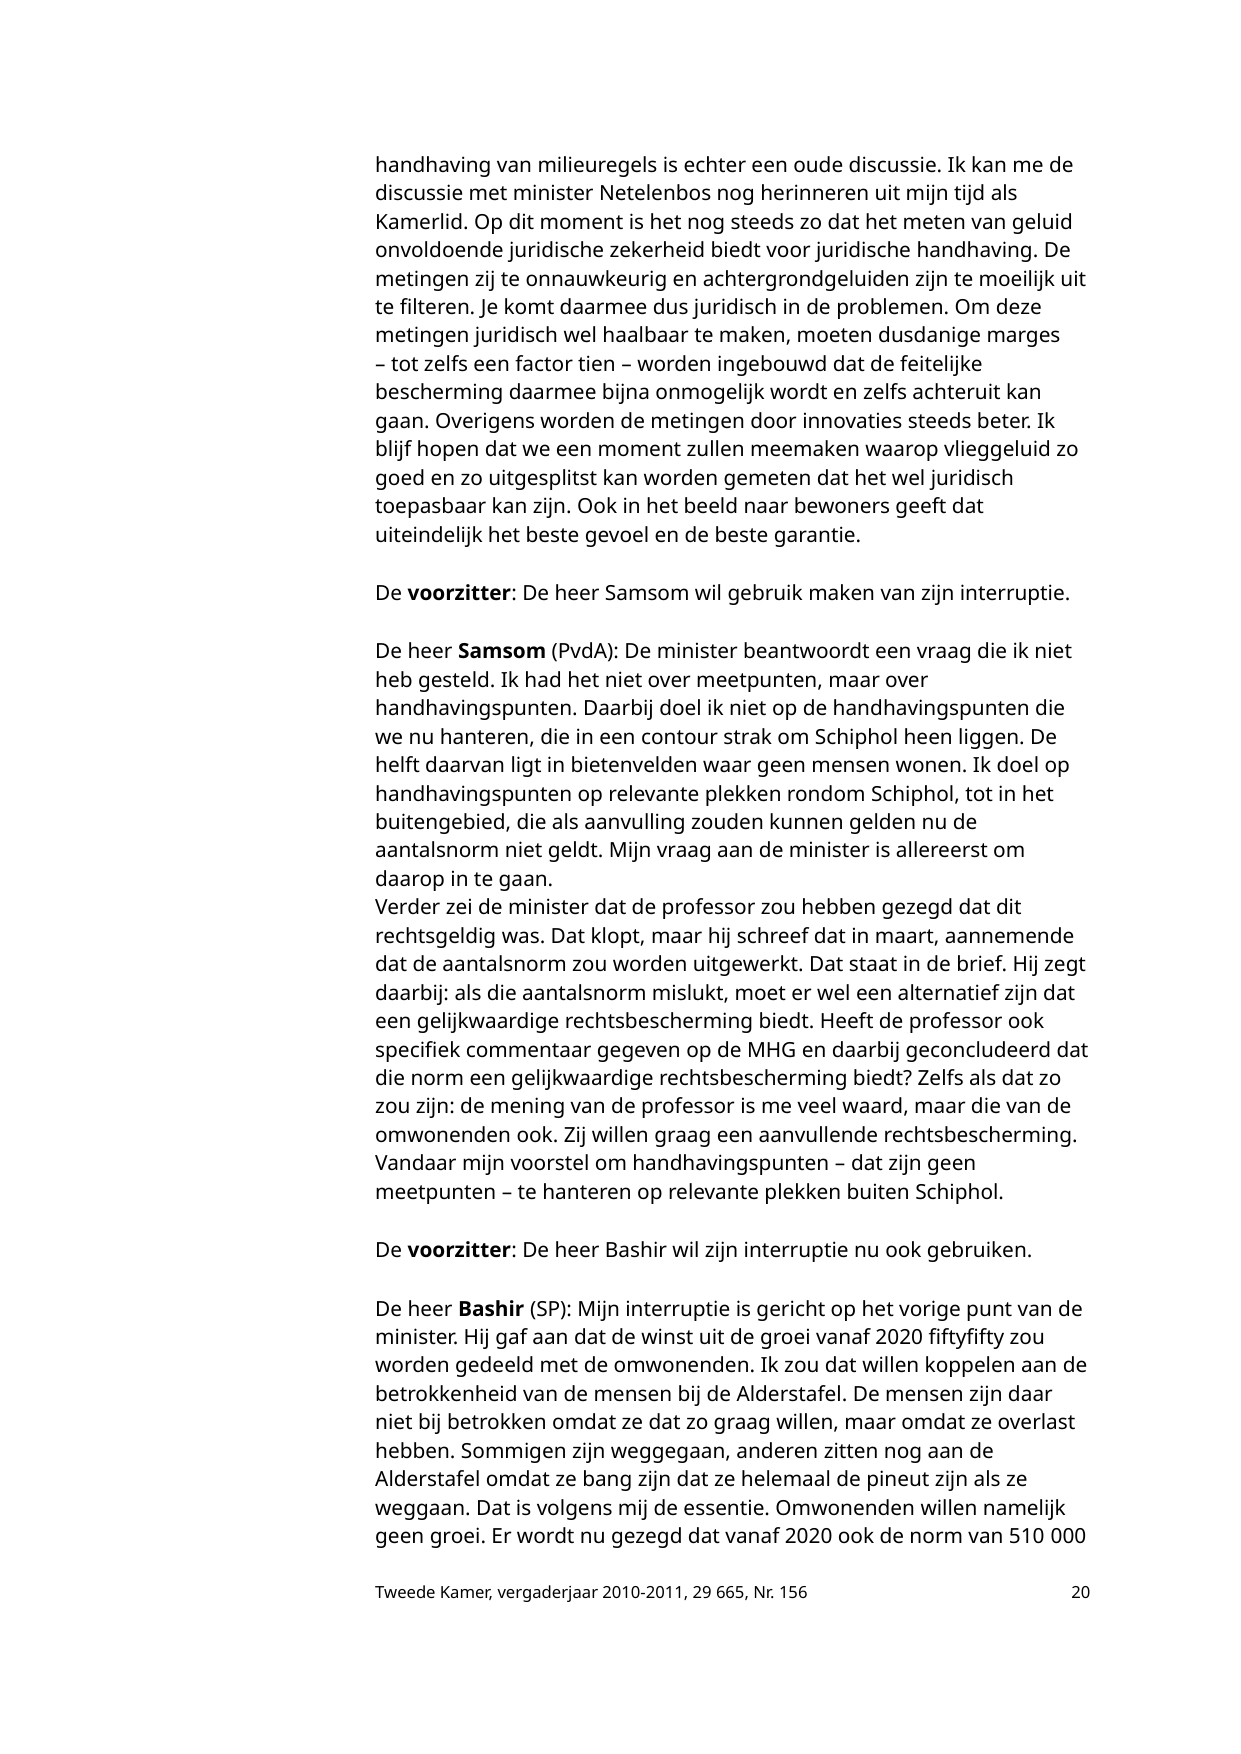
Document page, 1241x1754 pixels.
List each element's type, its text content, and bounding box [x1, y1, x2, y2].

text De voorzitter: De heer Bashir wil zijn interruptie nu ook gebruiken. [375, 1235, 1090, 1264]
text De heer Samsom (PvdA): De minister beantwoordt een vraag die ik niet heb gesteld. Ik had het niet over meetpunten, maar over handhavingspunten. Daarbij doel ik niet op de handhavingspunten die we nu hanteren, die in een contour strak om Schiphol heen liggen. De helft daarvan ligt in bietenvelden waar geen mensen wonen. Ik doel op handhavingspunten op relevante plekken rondom Schiphol, tot in het buitengebied, die als aanvulling zouden kunnen gelden nu de aantalsnorm niet geldt. Mijn vraag aan de minister is allereerst om daarop in te gaan. [375, 637, 1090, 892]
text Verder zei de minister dat de professor zou hebben gezegd dat dit rechtsgeldig was. Dat klopt, maar hij schreef dat in maart, aannemende dat de aantalsnorm zou worden uitgewerkt. Dat staat in de brief. Hij zegt daarbij: als die aantalsnorm mislukt, moet er wel een alternatief zijn dat een gelijkwaardige rechtsbescherming biedt. Heeft de professor ook specifiek commentaar gegeven op de MHG en daarbij geconcludeerd dat die norm een gelijkwaardige rechtsbescherming biedt? Zelfs als dat zo zou zijn: de mening van de professor is me veel waard, maar die van de omwonenden ook. Zij willen graag een aanvullende rechtsbescherming. Vandaar mijn voorstel om handhavingspunten – dat zijn geen meetpunten – te hanteren op relevante plekken buiten Schiphol. [375, 892, 1090, 1205]
text handhaving van milieuregels is echter een oude discussie. Ik kan me de discussie met minister Netelenbos nog herinneren uit mijn tijd als Kamerlid. Op dit moment is het nog steeds zo dat het meten van geluid onvoldoende juridische zekerheid biedt voor juridische handhaving. De metingen zij te onnauwkeurig en achtergrondgeluiden zijn te moeilijk uit te filteren. Je komt daarmee dus juridisch in de problemen. Om deze metingen juridisch wel haalbaar te maken, moeten dusdanige marges – tot zelfs een factor tien – worden ingebouwd dat de feitelijke bescherming daarmee bijna onmogelijk wordt en zelfs achteruit kan gaan. Overigens worden de metingen door innovaties steeds beter. Ik blijf hopen dat we een moment zullen meemaken waarop vlieggeluid zo goed en zo uitgesplitst kan worden gemeten dat het wel juridisch toepasbaar kan zijn. Ook in het beeld naar bewoners geeft dat uiteindelijk het beste gevoel en de beste garantie. [375, 150, 1090, 548]
text De voorzitter: De heer Samsom wil gebruik maken van zijn interruptie. [375, 578, 1090, 607]
text De heer Bashir (SP): Mijn interruptie is gericht op het vorige punt van de minister. Hij gaf aan dat de winst uit de groei vanaf 2020 fiftyfifty zou worden gedeeld met de omwonenden. Ik zou dat willen koppelen aan de betrokkenheid van de mensen bij de Alderstafel. De mensen zijn daar niet bij betrokken omdat ze dat zo graag willen, maar omdat ze overlast hebben. Sommigen zijn weggegaan, anderen zitten nog aan de Alderstafel omdat ze bang zijn dat ze helemaal de pineut zijn als ze weggaan. Dat is volgens mij de essentie. Omwonenden willen namelijk geen groei. Er wordt nu gezegd dat vanaf 2020 ook de norm van 510 000 [375, 1294, 1090, 1550]
